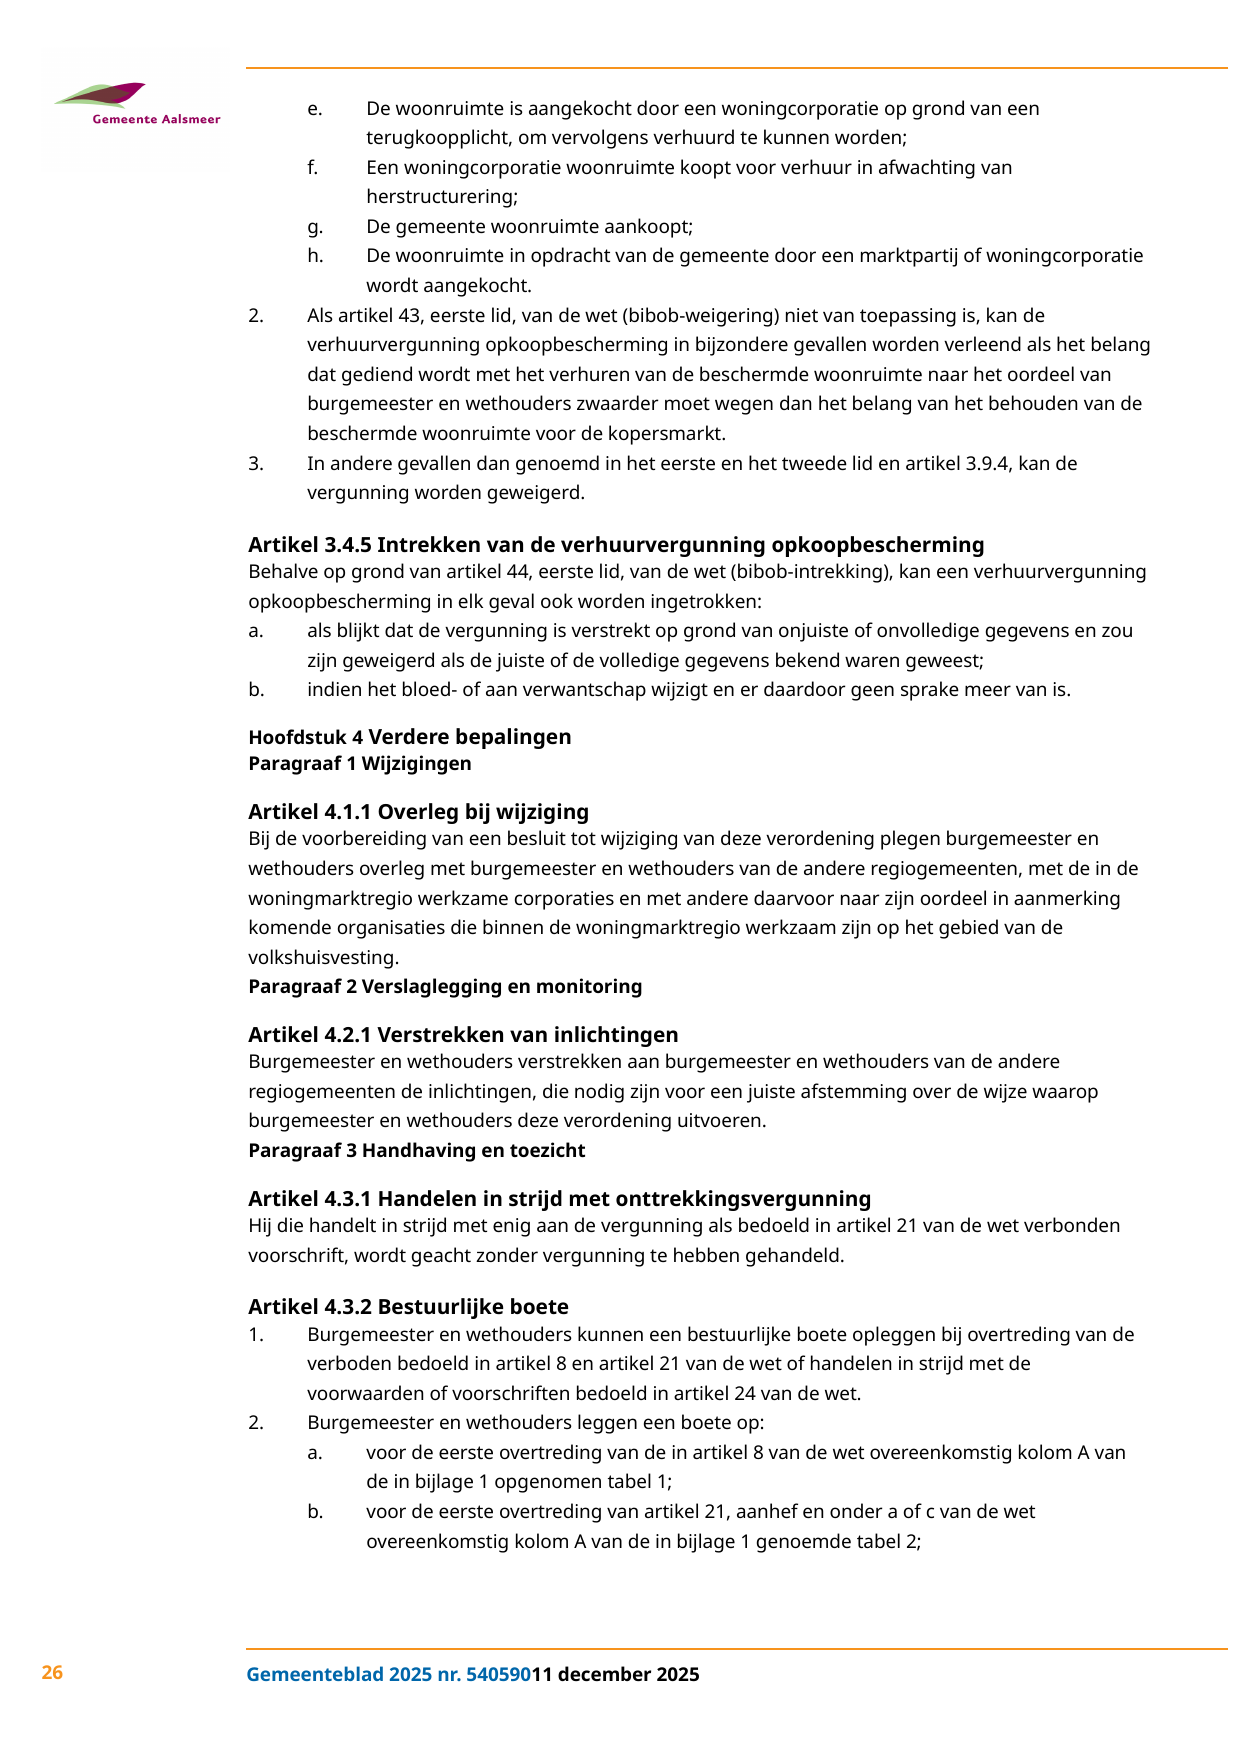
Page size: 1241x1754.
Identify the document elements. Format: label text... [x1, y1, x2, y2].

list In andere gevallen dan genoemd in het eerste en het tweede lid en artikel 3.9.4, kan de vergunning worden geweigerd. [248, 450, 1152, 505]
text Artikel 4.3.2 Bestuurlijke boete [248, 1292, 1152, 1321]
list De woonruimte is aangekocht door een woningcorporatie op grond van een terugkoopplicht, om vervolgens verhuurd te kunnen worden; [307, 95, 1152, 150]
text Burgemeester en wethouders verstrekken aan burgemeester en wethouders van de andere regiogemeenten de inlichtingen, die nodig zijn voor een juiste afstemming over de wijze waarop burgemeester en wethouders deze verordening uitvoeren. [248, 1048, 1152, 1133]
text Artikel 3.4.5 Intrekken van de verhuurvergunning opkoopbescherming [248, 530, 1152, 558]
list als blijkt dat de vergunning is verstrekt op grond van onjuiste of onvolledige gegevens en zou zijn geweigerd als de juiste of de volledige gegevens bekend waren geweest; [248, 617, 1152, 673]
list Een woningcorporatie woonruimte koopt voor verhuur in afwachting van herstructurering; [307, 154, 1152, 209]
text Bij de voorbereiding van een besluit tot wijziging van deze verordening plegen burgemeester en wethouders overleg met burgemeester en wethouders van de andere regiogemeenten, met de in de woningmarktregio werkzame corporaties en met andere daarvoor naar zijn oordeel in aanmerking komende organisaties die binnen de woningmarktregio werkzaam zijn op het gebied van de volkshuisvesting. [248, 826, 1152, 970]
picture [41, 47, 231, 172]
list Burgemeester en wethouders leggen een boete op: [248, 1409, 1152, 1435]
text Hoofdstuk 4 Verdere bepalingen [248, 722, 1152, 751]
text Artikel 4.3.1 Handelen in strijd met onttrekkingsvergunning [248, 1184, 1152, 1212]
text Paragraaf 3 Handhaving en toezicht [248, 1137, 1152, 1163]
list indien het bloed- of aan verwantschap wijzigt en er daardoor geen sprake meer van is. [248, 677, 1152, 702]
text Paragraaf 2 Verslaglegging en monitoring [248, 973, 1152, 999]
list Burgemeester en wethouders kunnen een bestuurlijke boete opleggen bij overtreding van de verboden bedoeld in artikel 8 en artikel 21 van de wet of handelen in strijd met de voorwaarden of voorschriften bedoeld in artikel 24 van de wet. [248, 1321, 1152, 1406]
list voor de eerste overtreding van artikel 21, aanhef en onder a of c van de wet overeenkomstig kolom A van de in bijlage 1 genoemde tabel 2; [307, 1498, 1152, 1553]
text Hij die handelt in strijd met enig aan de vergunning als bedoeld in artikel 21 van de wet verbonden voorschrift, wordt geacht zonder vergunning te hebben gehandeld. [248, 1212, 1152, 1268]
list Als artikel 43, eerste lid, van de wet (bibob-weigering) niet van toepassing is, kan de verhuurvergunning opkoopbescherming in bijzondere gevallen worden verleend als het belang dat gediend wordt met het verhuren van de beschermde woonruimte naar het oordeel van burgemeester en wethouders zwaarder moet wegen dan het belang van het behouden van de beschermde woonruimte voor de kopersmarkt. [248, 302, 1152, 446]
list De woonruimte in opdracht van de gemeente door een marktpartij of woningcorporatie wordt aangekocht. [307, 243, 1152, 298]
text Paragraaf 1 Wijzigingen [248, 751, 1152, 776]
text Artikel 4.1.1 Overleg bij wijziging [248, 797, 1152, 826]
list voor de eerste overtreding van de in artikel 8 van de wet overeenkomstig kolom A van de in bijlage 1 opgenomen tabel 1; [307, 1439, 1152, 1494]
list De gemeente woonruimte aankoopt; [307, 213, 1152, 239]
text Artikel 4.2.1 Verstrekken van inlichtingen [248, 1020, 1152, 1048]
text Behalve op grond van artikel 44, eerste lid, van de wet (bibob-intrekking), kan een verhuurvergunning opkoopbescherming in elk geval ook worden ingetrokken: [248, 558, 1152, 613]
